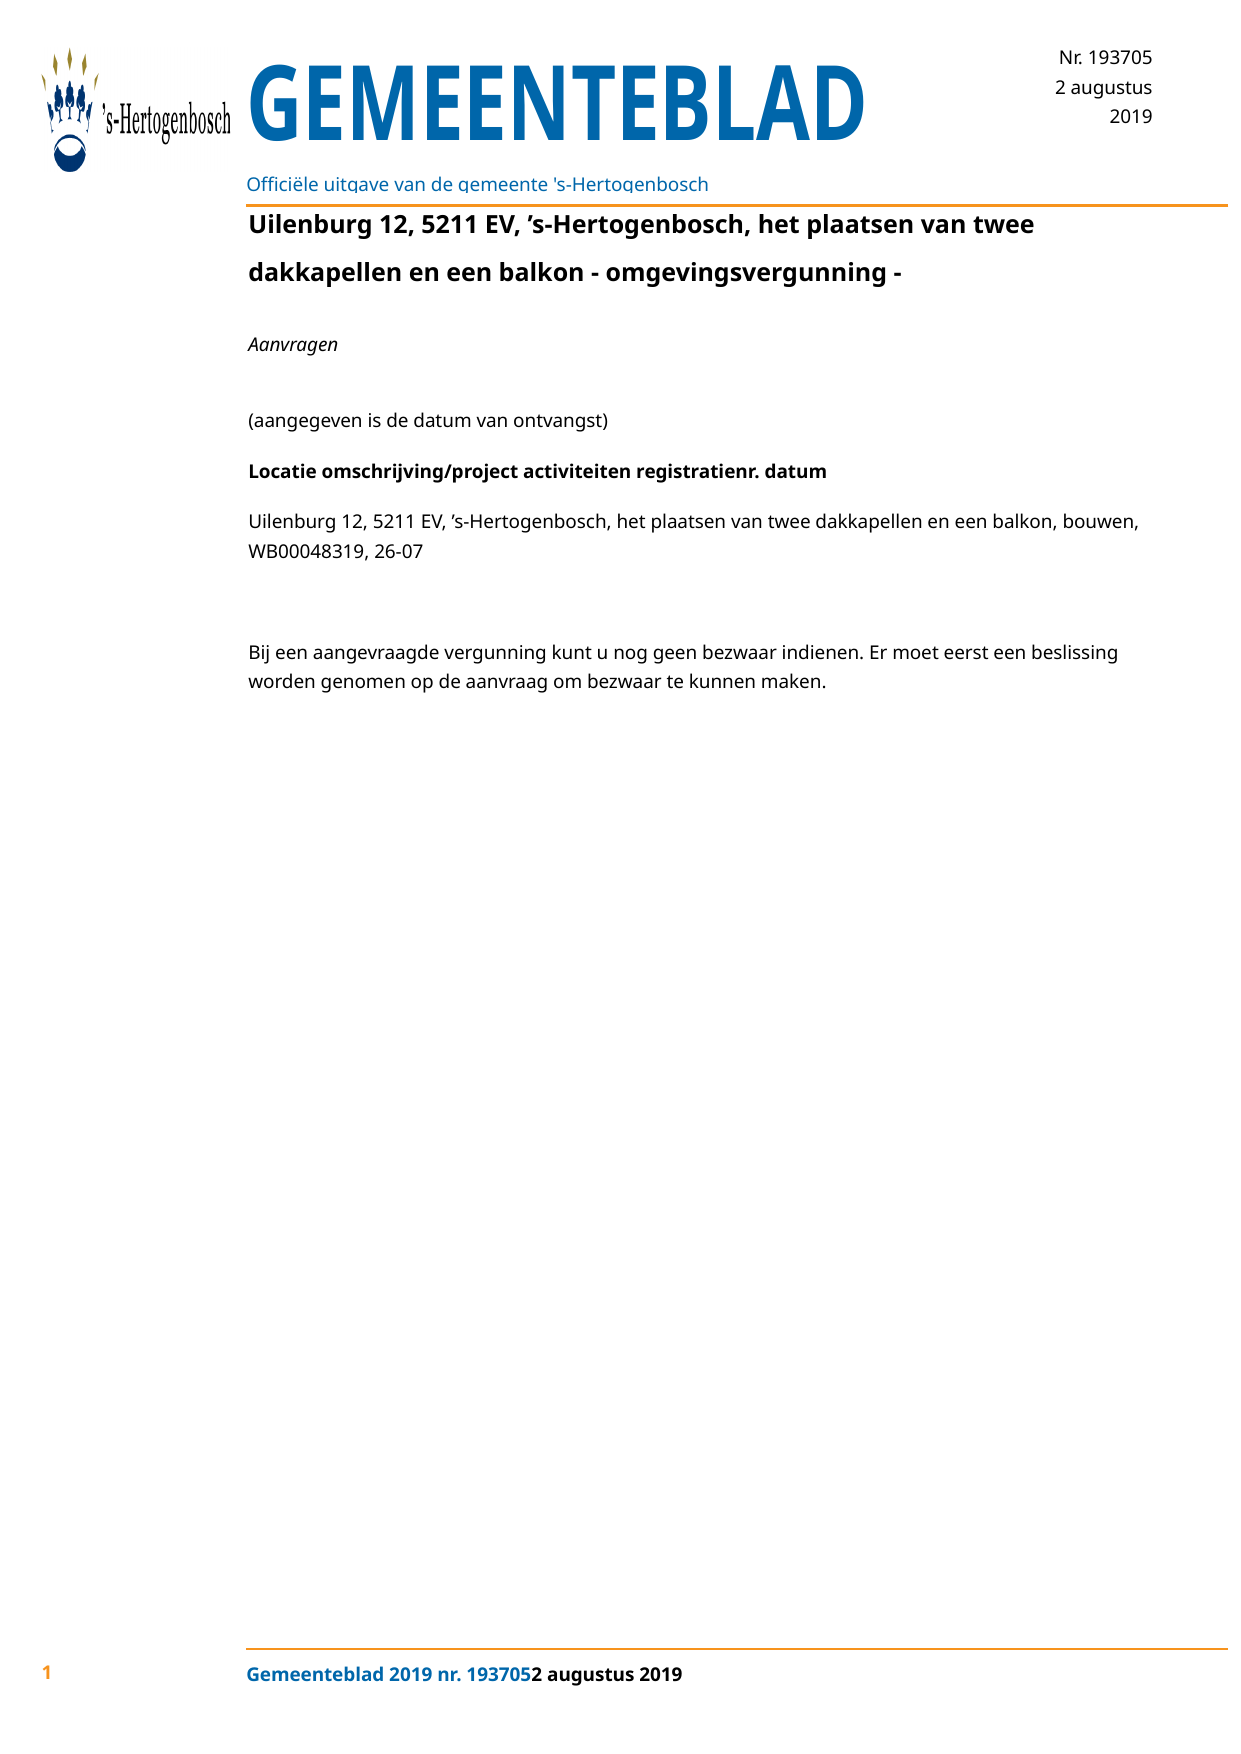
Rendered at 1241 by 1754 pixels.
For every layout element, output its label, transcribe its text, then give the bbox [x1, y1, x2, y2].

text Uilenburg 12, 5211 EV, ’s-Hertogenbosch, het plaatsen van twee dakkapellen en een balkon - omgevingsvergunning - [248, 207, 1152, 288]
text (aangegeven is de datum van ontvangst) [248, 408, 1152, 433]
text Aanvragen [248, 331, 1152, 357]
text Bij een aangevraagde vergunning kunt u nog geen bezwaar indienen. Er moet eerst een beslissing worden genomen op de aanvraag om bezwaar te kunnen maken. [248, 639, 1152, 694]
picture [41, 47, 231, 172]
text Uilenburg 12, 5211 EV, ’s-Hertogenbosch, het plaatsen van twee dakkapellen en een balkon, bouwen, WB00048319, 26-07 [248, 508, 1152, 564]
text Locatie omschrijving/project activiteiten registratienr. datum [248, 458, 1152, 484]
